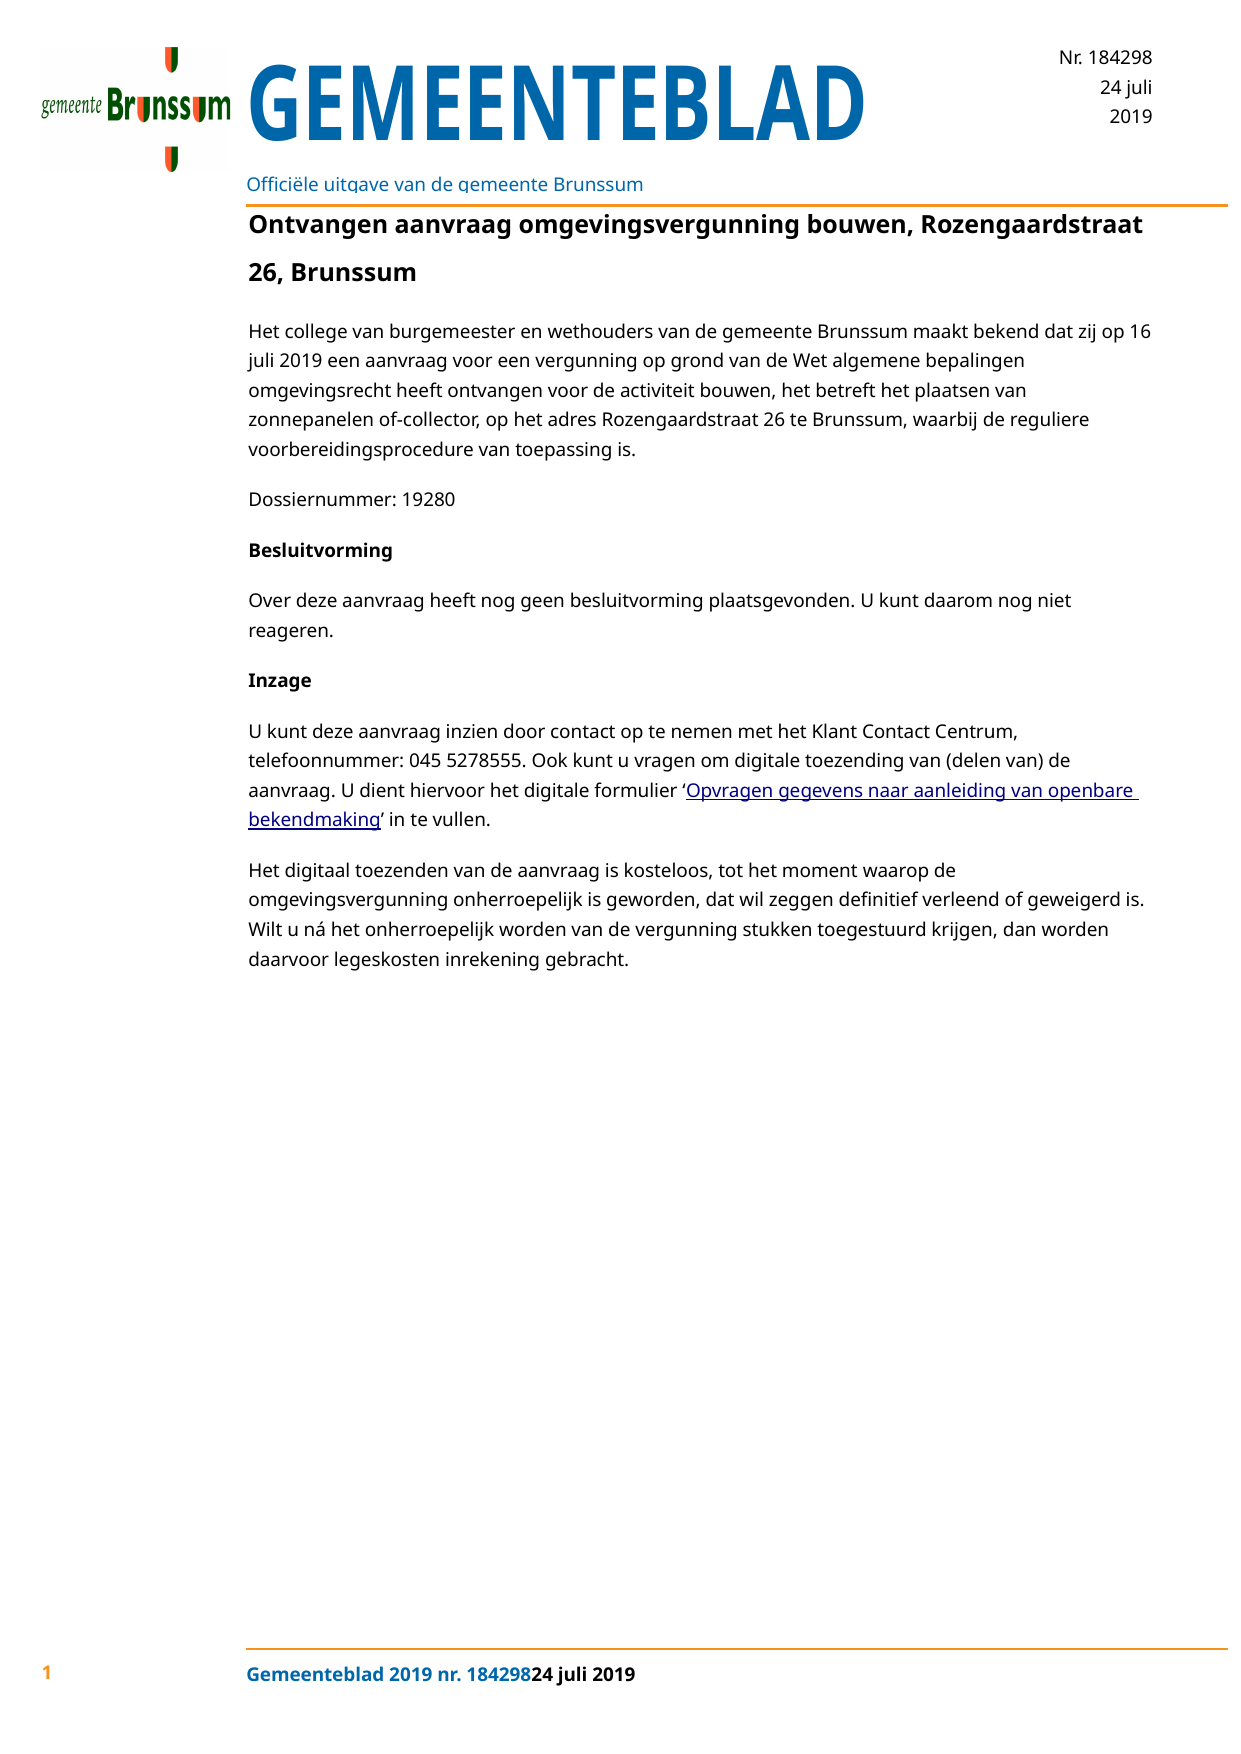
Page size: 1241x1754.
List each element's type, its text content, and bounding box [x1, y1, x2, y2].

text Dossiernummer: 19280 [248, 487, 1152, 512]
text Besluitvorming [248, 537, 1152, 563]
text U kunt deze aanvraag inzien door contact op te nemen met het Klant Contact Centrum, telefoonnummer: 045 5278555. Ook kunt u vragen om digitale toezending van (delen van) de aanvraag. U dient hiervoor het digitale formulier ‘Opvragen gegevens naar aanleiding van openbare bekendmaking’ in te vullen. [248, 718, 1152, 832]
text Het digitaal toezenden van de aanvraag is kosteloos, tot het moment waarop de omgevingsvergunning onherroepelijk is geworden, dat wil zeggen definitief verleend of geweigerd is. Wilt u ná het onherroepelijk worden van de vergunning stukken toegestuurd krijgen, dan worden daarvoor legeskosten inrekening gebracht. [248, 857, 1152, 972]
picture [41, 47, 231, 172]
text Ontvangen aanvraag omgevingsvergunning bouwen, Rozengaardstraat 26, Brunssum [248, 207, 1152, 288]
text Het college van burgemeester en wethouders van de gemeente Brunssum maakt bekend dat zij op 16 juli 2019 een aanvraag voor een vergunning op grond van de Wet algemene bepalingen omgevingsrecht heeft ontvangen voor de activiteit bouwen, het betreft het plaatsen van zonnepanelen of-collector, op het adres Rozengaardstraat 26 te Brunssum, waarbij de reguliere voorbereidingsprocedure van toepassing is. [248, 318, 1152, 462]
text Over deze aanvraag heeft nog geen besluitvorming plaatsgevonden. U kunt daarom nog niet reageren. [248, 587, 1152, 643]
text Inzage [248, 667, 1152, 693]
